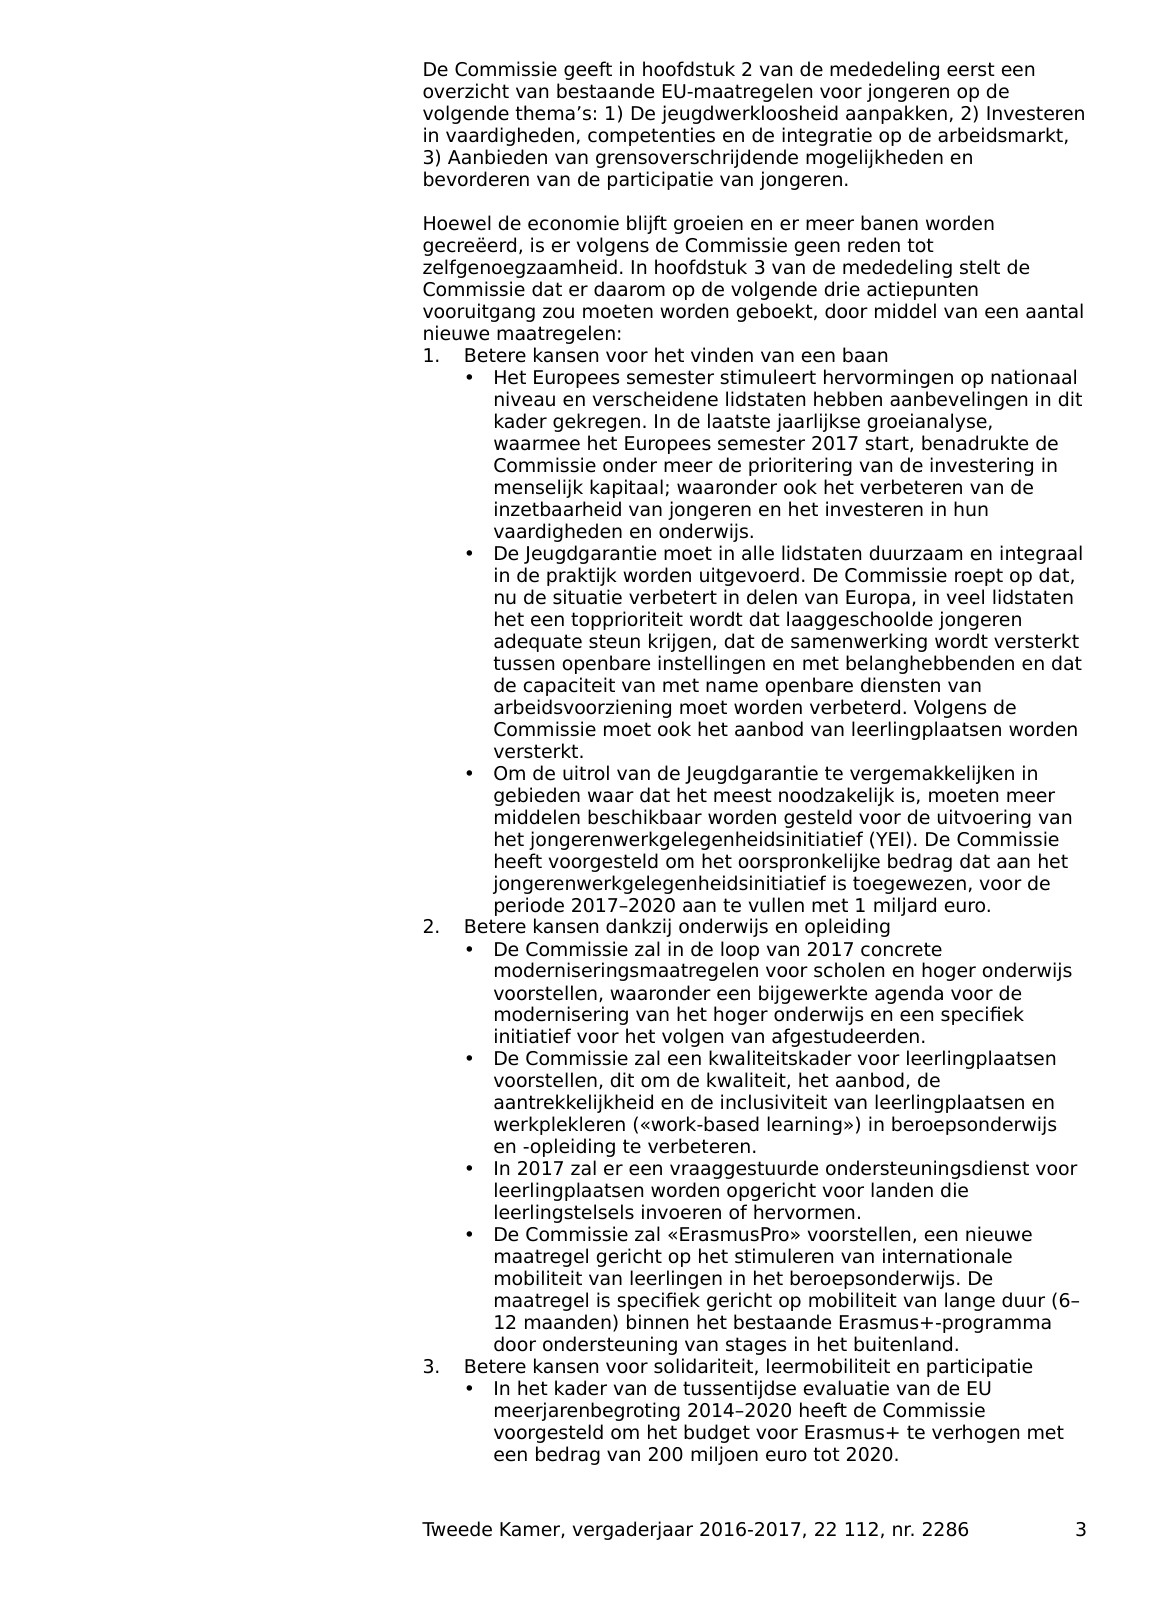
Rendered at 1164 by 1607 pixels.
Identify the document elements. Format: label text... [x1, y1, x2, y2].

text • In 2017 zal er een vraaggestuurde ondersteuningsdienst voor leerlingplaatsen worden opgericht voor landen die leerlingstelsels invoeren of hervormen. [464, 1158, 1087, 1224]
text • De Commissie zal in de loop van 2017 concrete moderniseringsmaatregelen voor scholen en hoger onderwijs voorstellen, waaronder een bijgewerkte agenda voor de modernisering van het hoger onderwijs en een specifiek initiatief voor het volgen van afgestudeerden. [464, 938, 1087, 1048]
text • Het Europees semester stimuleert hervormingen op nationaal niveau en verscheidene lidstaten hebben aanbevelingen in dit kader gekregen. In de laatste jaarlijkse groeianalyse, waarmee het Europees semester 2017 start, benadrukte de Commissie onder meer de prioritering van de investering in menselijk kapitaal; waaronder ook het verbeteren van de inzetbaarheid van jongeren en het investeren in hun vaardigheden en onderwijs. [464, 367, 1087, 543]
text 2. Betere kansen dankzij onderwijs en opleiding [422, 916, 1087, 938]
text • Om de uitrol van de Jeugdgarantie te vergemakkelijken in gebieden waar dat het meest noodzakelijk is, moeten meer middelen beschikbaar worden gesteld voor de uitvoering van het jongerenwerkgelegenheidsinitiatief (YEI). De Commissie heeft voorgesteld om het oorspronkelijke bedrag dat aan het jongerenwerkgelegenheidsinitiatief is toegewezen, voor de periode 2017–2020 aan te vullen met 1 miljard euro. [464, 763, 1087, 916]
text De Commissie geeft in hoofdstuk 2 van de mededeling eerst een overzicht van bestaande EU-maatregelen voor jongeren op de volgende thema’s: 1) De jeugdwerkloosheid aanpakken, 2) Investeren in vaardigheden, competenties en de integratie op de arbeidsmarkt, 3) Aanbieden van grensoverschrijdende mogelijkheden en bevorderen van de participatie van jongeren. [422, 59, 1087, 191]
text Hoewel de economie blijft groeien en er meer banen worden gecreëerd, is er volgens de Commissie geen reden tot zelfgenoegzaamheid. In hoofdstuk 3 van de mededeling stelt de Commissie dat er daarom op de volgende drie actiepunten vooruitgang zou moeten worden geboekt, door middel van een aantal nieuwe maatregelen: [422, 213, 1087, 345]
text • In het kader van de tussentijdse evaluatie van de EU meerjarenbegroting 2014–2020 heeft de Commissie voorgesteld om het budget voor Erasmus+ te verhogen met een bedrag van 200 miljoen euro tot 2020. [464, 1378, 1087, 1466]
text • De Jeugdgarantie moet in alle lidstaten duurzaam en integraal in de praktijk worden uitgevoerd. De Commissie roept op dat, nu de situatie verbetert in delen van Europa, in veel lidstaten het een topprioriteit wordt dat laaggeschoolde jongeren adequate steun krijgen, dat de samenwerking wordt versterkt tussen openbare instellingen en met belanghebbenden en dat de capaciteit van met name openbare diensten van arbeidsvoorziening moet worden verbeterd. Volgens de Commissie moet ook het aanbod van leerlingplaatsen worden versterkt. [464, 543, 1087, 763]
text • De Commissie zal «ErasmusPro» voorstellen, een nieuwe maatregel gericht op het stimuleren van internationale mobiliteit van leerlingen in het beroepsonderwijs. De maatregel is specifiek gericht op mobiliteit van lange duur (6–12 maanden) binnen het bestaande Erasmus+-programma door ondersteuning van stages in het buitenland. [464, 1224, 1087, 1356]
text 3. Betere kansen voor solidariteit, leermobiliteit en participatie [422, 1356, 1087, 1378]
text • De Commissie zal een kwaliteitskader voor leerlingplaatsen voorstellen, dit om de kwaliteit, het aanbod, de aantrekkelijkheid en de inclusiviteit van leerlingplaatsen en werkplekleren («work-based learning») in beroepsonderwijs en -opleiding te verbeteren. [464, 1048, 1087, 1158]
text 1. Betere kansen voor het vinden van een baan [422, 345, 1087, 367]
